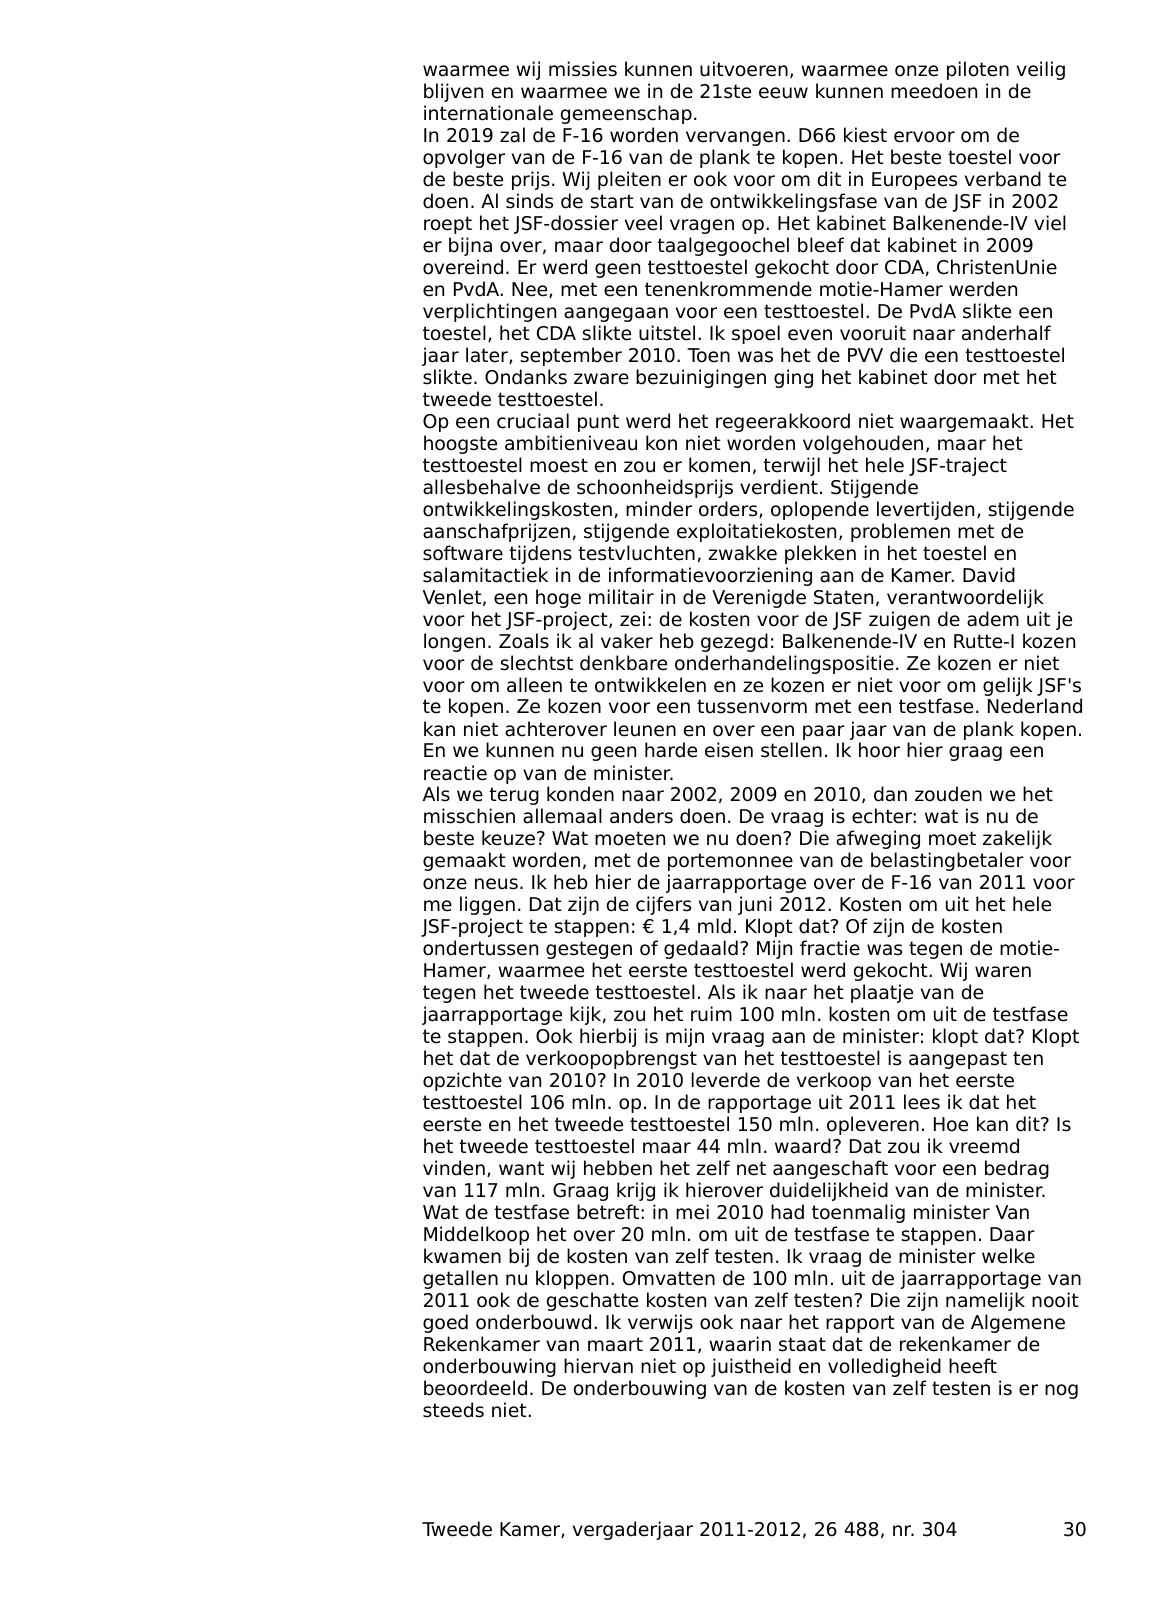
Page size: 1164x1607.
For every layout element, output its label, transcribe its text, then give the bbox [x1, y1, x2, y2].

text Op een cruciaal punt werd het regeerakkoord niet waargemaakt. Het hoogste ambitieniveau kon niet worden volgehouden, maar het testtoestel moest en zou er komen, terwijl het hele JSF-traject allesbehalve de schoonheidsprijs verdient. Stijgende ontwikkelingskosten, minder orders, oplopende levertijden, stijgende aanschafprijzen, stijgende exploitatiekosten, problemen met de software tijdens testvluchten, zwakke plekken in het toestel en salamitactiek in de informatievoorziening aan de Kamer. David Venlet, een hoge militair in de Verenigde Staten, verantwoordelijk voor het JSF-project, zei: de kosten voor de JSF zuigen de adem uit je longen. Zoals ik al vaker heb gezegd: Balkenende-IV en Rutte-I kozen voor de slechtst denkbare onderhandelingspositie. Ze kozen er niet voor om alleen te ontwikkelen en ze kozen er niet voor om gelijk JSF's te kopen. Ze kozen voor een tussenvorm met een testfase. Nederland kan niet achterover leunen en over een paar jaar van de plank kopen. En we kunnen nu geen harde eisen stellen. Ik hoor hier graag een reactie op van de minister. [422, 411, 1087, 784]
text Als we terug konden naar 2002, 2009 en 2010, dan zouden we het misschien allemaal anders doen. De vraag is echter: wat is nu de beste keuze? Wat moeten we nu doen? Die afweging moet zakelijk gemaakt worden, met de portemonnee van de belastingbetaler voor onze neus. Ik heb hier de jaarrapportage over de F-16 van 2011 voor me liggen. Dat zijn de cijfers van juni 2012. Kosten om uit het hele JSF-project te stappen: € 1,4 mld. Klopt dat? Of zijn de kosten ondertussen gestegen of gedaald? Mijn fractie was tegen de motie-Hamer, waarmee het eerste testtoestel werd gekocht. Wij waren tegen het tweede testtoestel. Als ik naar het plaatje van de jaarrapportage kijk, zou het ruim 100 mln. kosten om uit de testfase te stappen. Ook hierbij is mijn vraag aan de minister: klopt dat? Klopt het dat de verkoopopbrengst van het testtoestel is aangepast ten opzichte van 2010? In 2010 leverde de verkoop van het eerste testtoestel 106 mln. op. In de rapportage uit 2011 lees ik dat het eerste en het tweede testtoestel 150 mln. opleveren. Hoe kan dit? Is het tweede testtoestel maar 44 mln. waard? Dat zou ik vreemd vinden, want wij hebben het zelf net aangeschaft voor een bedrag van 117 mln. Graag krijg ik hierover duidelijkheid van de minister. [422, 784, 1087, 1202]
text In 2019 zal de F-16 worden vervangen. D66 kiest ervoor om de opvolger van de F-16 van de plank te kopen. Het beste toestel voor de beste prijs. Wij pleiten er ook voor om dit in Europees verband te doen. Al sinds de start van de ontwikkelingsfase van de JSF in 2002 roept het JSF-dossier veel vragen op. Het kabinet Balkenende-IV viel er bijna over, maar door taalgegoochel bleef dat kabinet in 2009 overeind. Er werd geen testtoestel gekocht door CDA, ChristenUnie en PvdA. Nee, met een tenenkrommende motie-Hamer werden verplichtingen aangegaan voor een testtoestel. De PvdA slikte een toestel, het CDA slikte uitstel. Ik spoel even vooruit naar anderhalf jaar later, september 2010. Toen was het de PVV die een testtoestel slikte. Ondanks zware bezuinigingen ging het kabinet door met het tweede testtoestel. [422, 125, 1087, 411]
text waarmee wij missies kunnen uitvoeren, waarmee onze piloten veilig blijven en waarmee we in de 21ste eeuw kunnen meedoen in de internationale gemeenschap. [422, 59, 1087, 125]
text Wat de testfase betreft: in mei 2010 had toenmalig minister Van Middelkoop het over 20 mln. om uit de testfase te stappen. Daar kwamen bij de kosten van zelf testen. Ik vraag de minister welke getallen nu kloppen. Omvatten de 100 mln. uit de jaarrapportage van 2011 ook de geschatte kosten van zelf testen? Die zijn namelijk nooit goed onderbouwd. Ik verwijs ook naar het rapport van de Algemene Rekenkamer van maart 2011, waarin staat dat de rekenkamer de onderbouwing hiervan niet op juistheid en volledigheid heeft beoordeeld. De onderbouwing van de kosten van zelf testen is er nog steeds niet. [422, 1202, 1087, 1422]
